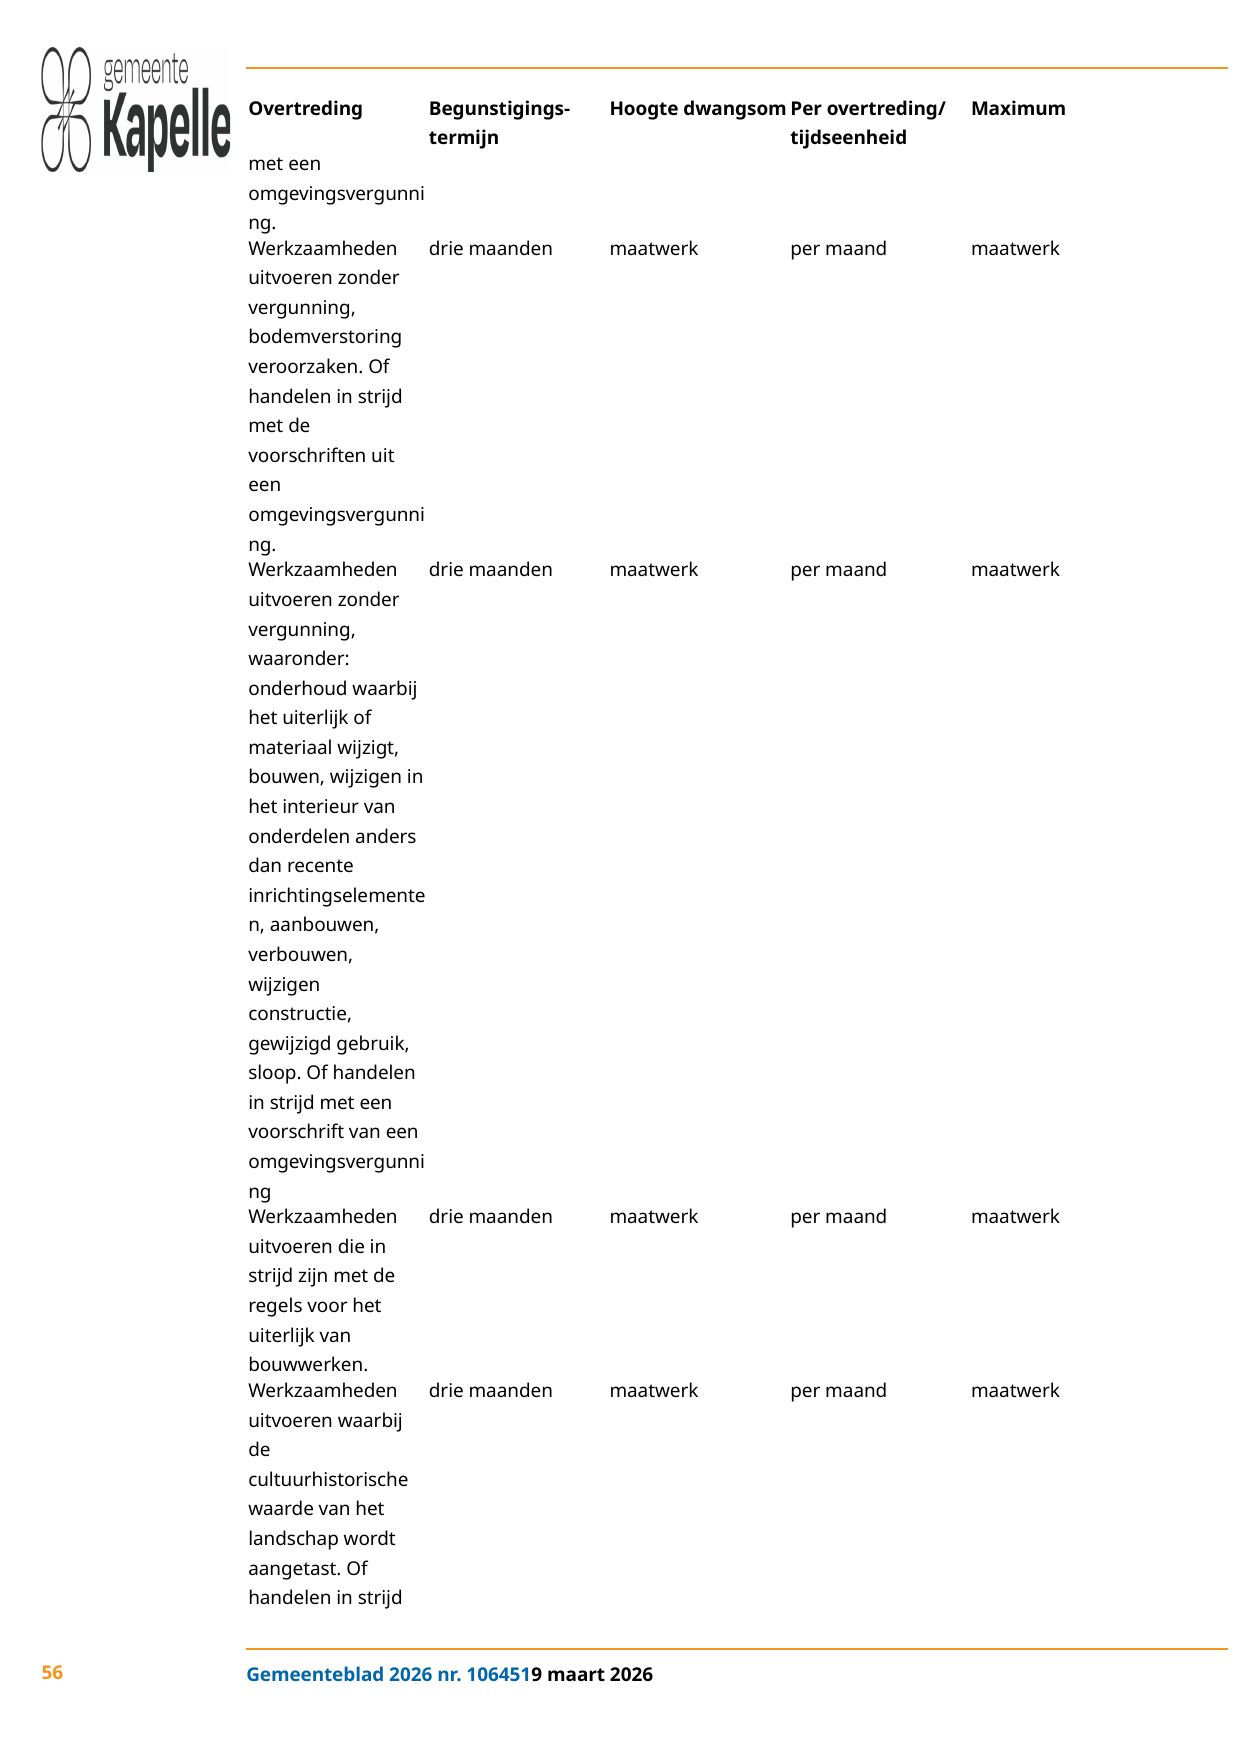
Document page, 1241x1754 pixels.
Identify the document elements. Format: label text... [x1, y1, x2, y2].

table_cell maatwerk [971, 1377, 1152, 1610]
table_cell per maand [790, 235, 971, 557]
table_header Begunstigings-termijn [429, 95, 609, 150]
table_cell maatwerk [609, 235, 790, 557]
table_cell drie maanden [429, 557, 609, 1203]
table_cell [609, 150, 790, 235]
table_cell [429, 150, 609, 235]
table_cell maatwerk [609, 1377, 790, 1610]
table_cell maatwerk [609, 557, 790, 1203]
table_header Overtreding [248, 95, 429, 150]
table_header Maximum [971, 95, 1152, 150]
table_cell per maand [790, 1377, 971, 1610]
table_cell drie maanden [429, 1377, 609, 1610]
picture [41, 47, 231, 172]
table_cell maatwerk [971, 235, 1152, 557]
table_header Per overtreding/ tijdseenheid [790, 95, 971, 150]
table_cell Werkzaamheden uitvoeren waarbij de cultuurhistorische waarde van het landschap wordt aangetast. Of handelen in strijd [248, 1377, 429, 1610]
table_header Hoogte dwangsom [609, 95, 790, 150]
table_cell [790, 150, 971, 235]
table_cell [971, 150, 1152, 235]
table_cell maatwerk [971, 557, 1152, 1203]
table_cell maatwerk [971, 1204, 1152, 1377]
table_cell Werkzaamheden uitvoeren zonder vergunning, bodemverstoring veroorzaken. Of handelen in strijd met de voorschriften uit een omgevingsvergunning. [248, 235, 429, 557]
table_cell drie maanden [429, 235, 609, 557]
table_cell drie maanden [429, 1204, 609, 1377]
table_cell Werkzaamheden uitvoeren zonder vergunning, waaronder: onderhoud waarbij het uiterlijk of materiaal wijzigt, bouwen, wijzigen in het interieur van onderdelen anders dan recente inrichtingselementen, aanbouwen, verbouwen, wijzigen constructie, gewijzigd gebruik, sloop. Of handelen in strijd met een voorschrift van een omgevingsvergunning [248, 557, 429, 1203]
table_cell per maand [790, 557, 971, 1203]
table_cell maatwerk [609, 1204, 790, 1377]
table_cell Werkzaamheden uitvoeren die in strijd zijn met de regels voor het uiterlijk van bouwwerken. [248, 1204, 429, 1377]
table_cell met een omgevingsvergunning. [248, 150, 429, 235]
table_cell per maand [790, 1204, 971, 1377]
